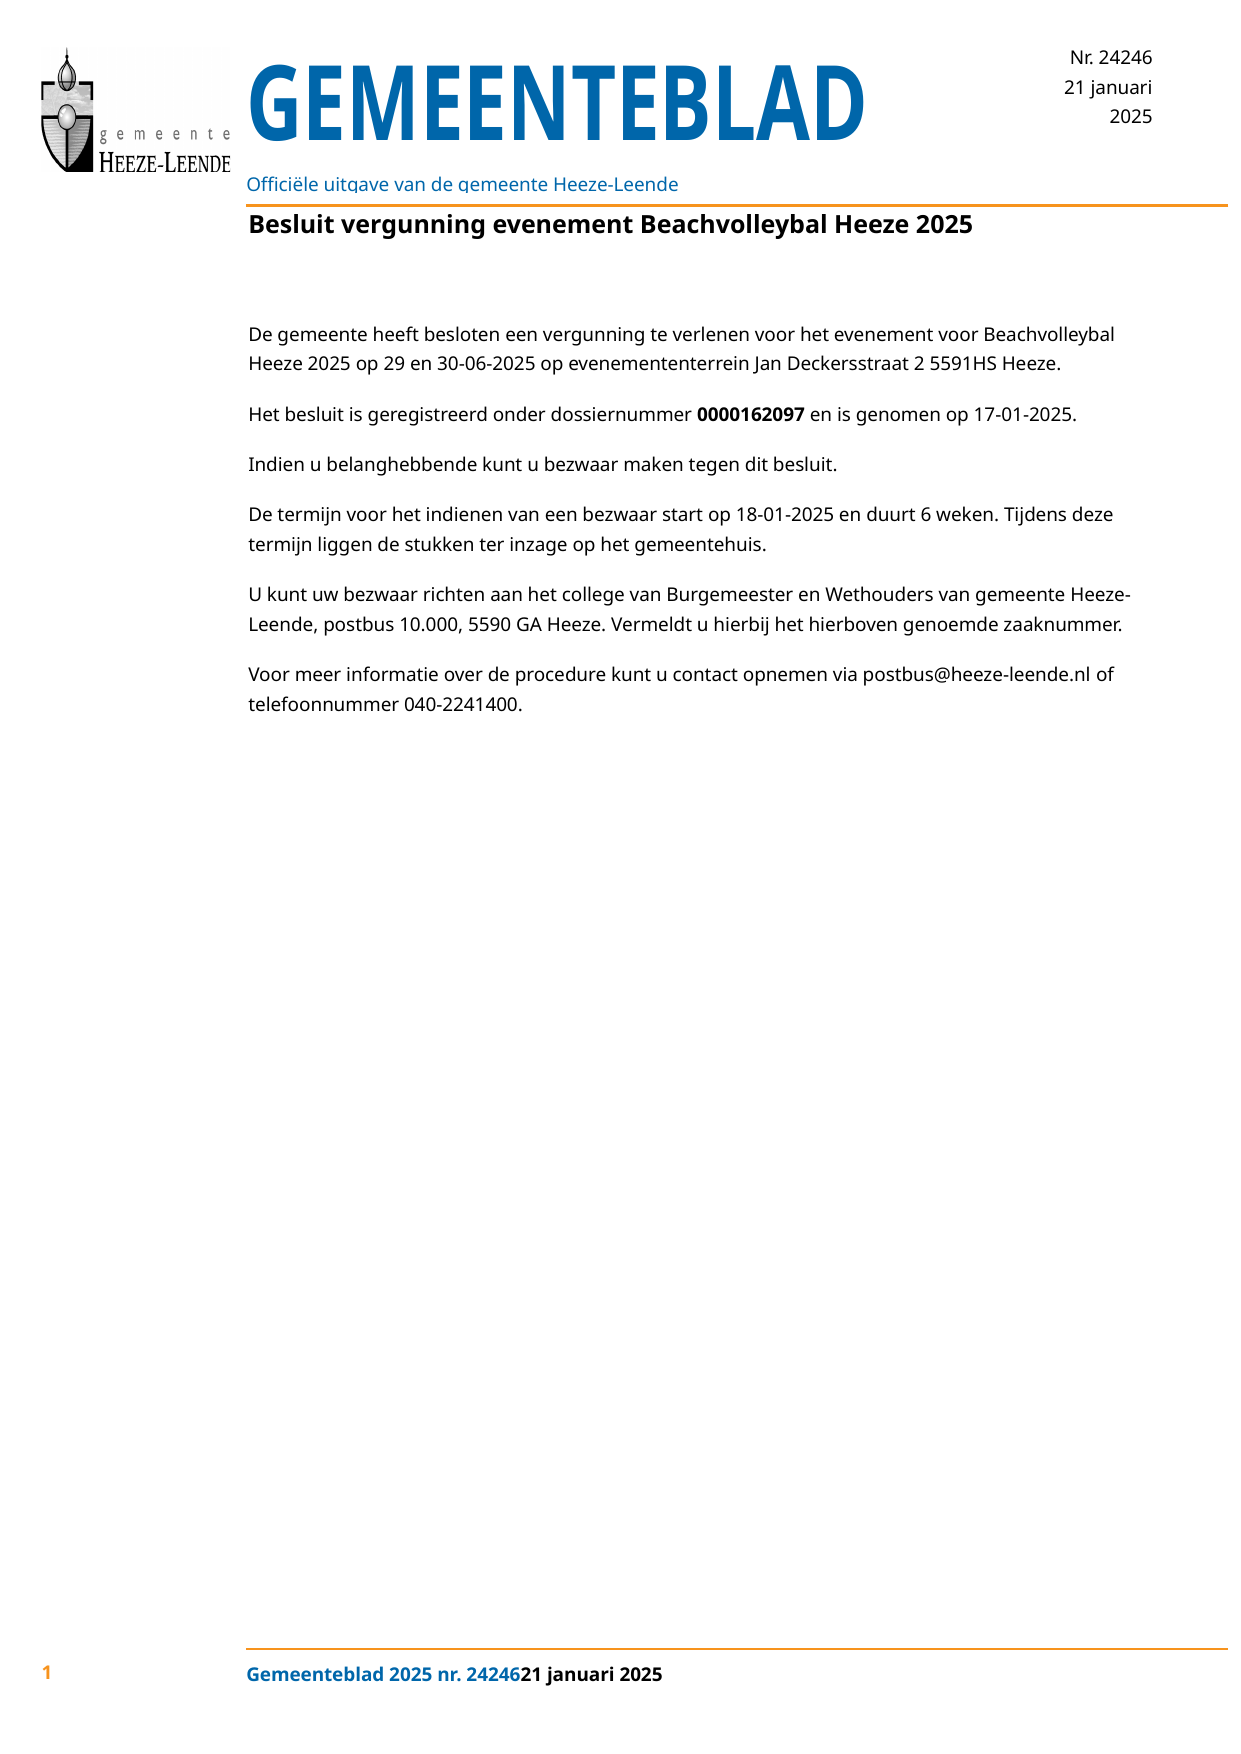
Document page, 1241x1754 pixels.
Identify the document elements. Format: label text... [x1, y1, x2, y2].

text U kunt uw bezwaar richten aan het college van Burgemeester en Wethouders van gemeente Heeze-Leende, postbus 10.000, 5590 GA Heeze. Vermeldt u hierbij het hierboven genoemde zaaknummer. [248, 582, 1152, 637]
text De termijn voor het indienen van een bezwaar start op 18-01-2025 en duurt 6 weken. Tijdens deze termijn liggen de stukken ter inzage op het gemeentehuis. [248, 502, 1152, 557]
text Indien u belanghebbende kunt u bezwaar maken tegen dit besluit. [248, 451, 1152, 477]
text Het besluit is geregistreerd onder dossiernummer 0000162097 en is genomen op 17-01-2025. [248, 401, 1152, 426]
text De gemeente heeft besloten een vergunning te verlenen voor het evenement voor Beachvolleybal Heeze 2025 op 29 en 30-06-2025 op evenemententerrein Jan Deckersstraat 2 5591HS Heeze. [248, 321, 1152, 376]
text Besluit vergunning evenement Beachvolleybal Heeze 2025 [248, 207, 1152, 241]
picture [41, 47, 231, 172]
text Voor meer informatie over de procedure kunt u contact opnemen via postbus@heeze-leende.nl of telefoonnummer 040-2241400. [248, 662, 1152, 717]
